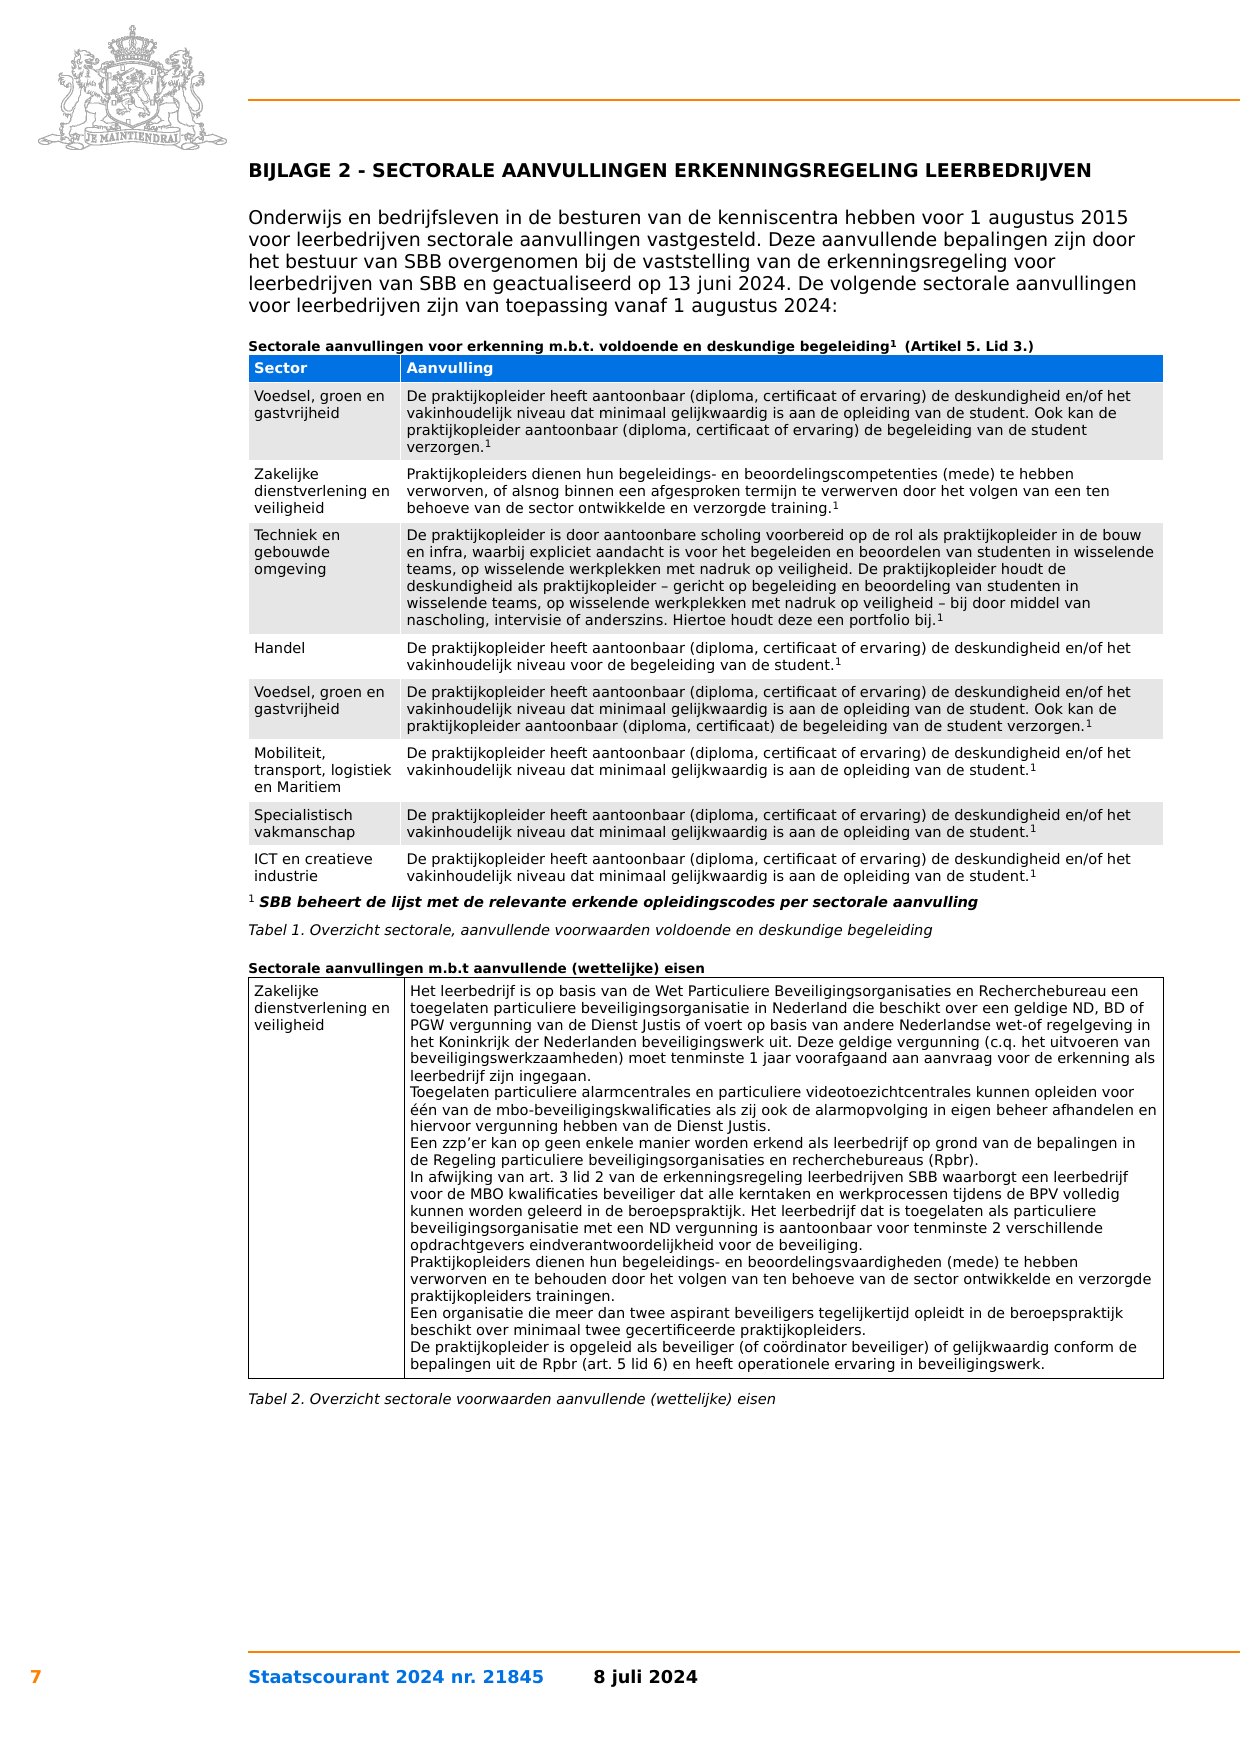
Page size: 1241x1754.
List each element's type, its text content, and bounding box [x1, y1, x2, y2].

text Onderwijs en bedrijfsleven in de besturen van de kenniscentra hebben voor 1 augustus 2015 voor leerbedrijven sectorale aanvullingen vastgesteld. Deze aanvullende bepalingen zijn door het bestuur van SBB overgenomen bij de vaststelling van de erkenningsregeling voor leerbedrijven van SBB en geactualiseerd op 13 juni 2024. De volgende sectorale aanvullingen voor leerbedrijven zijn van toepassing vanaf 1 augustus 2024: [248, 207, 1163, 317]
table_cell De praktijkopleider is door aantoonbare scholing voorbereid op de rol als praktijkopleider in de bouw en infra, waarbij expliciet aandacht is voor het begeleiden en beoordelen van studenten in wisselende teams, op wisselende werkplekken met nadruk op veiligheid. De praktijkopleider houdt de deskundigheid als praktijkopleider – gericht op begeleiding en beoordeling van studenten in wisselende teams, op wisselende werkplekken met nadruk op veiligheid – bij door middel van nascholing, intervisie of anderszins. Hiertoe houdt deze een portfolio bij.1 [401, 523, 1163, 634]
table_cell Praktijkopleiders dienen hun begeleidings- en beoordelingscompetenties (mede) te hebben verworven, of alsnog binnen een afgesproken termijn te verwerven door het volgen van een ten behoeve van de sector ontwikkelde en verzorgde training.1 [401, 461, 1163, 521]
table_cell De praktijkopleider heeft aantoonbaar (diploma, certificaat of ervaring) de deskundigheid en/of het vakinhoudelijk niveau dat minimaal gelijkwaardig is aan de opleiding van de student. Ook kan de praktijkopleider aantoonbaar (diploma, certificaat) de begeleiding van de student verzorgen.1 [401, 679, 1163, 739]
table_cell Specialistisch vakmanschap [249, 802, 400, 845]
table_cell De praktijkopleider heeft aantoonbaar (diploma, certificaat of ervaring) de deskundigheid en/of het vakinhoudelijk niveau voor de begeleiding van de student.1 [401, 635, 1163, 678]
table_cell Aanvulling [401, 355, 1163, 382]
table_cell Het leerbedrijf is op basis van de Wet Particuliere Beveiligingsorganisaties en Recherchebureau een toegelaten particuliere beveiligingsorganisatie in Nederland die beschikt over een geldige ND, BD of PGW vergunning van de Dienst Justis of voert op basis van andere Nederlandse wet-of regelgeving in het Koninkrijk der Nederlanden beveiligingswerk uit. Deze geldige vergunning (c.q. het uitvoeren van beveiligingswerkzaamheden) moet tenminste 1 jaar voorafgaand aan aanvraag voor de erkenning als leerbedrijf zijn ingegaan. Toegelaten particuliere alarmcentrales en particuliere videotoezichtcentrales kunnen opleiden voor één van de mbo-beveiligingskwalificaties als zij ook de alarmopvolging in eigen beheer afhandelen en hiervoor vergunning hebben van de Dienst Justis. Een zzp’er kan op geen enkele manier worden erkend als leerbedrijf op grond van de bepalingen in de Regeling particuliere beveiligingsorganisaties en recherchebureaus (Rpbr). In afwijking van art. 3 lid 2 van de erkenningsregeling leerbedrijven SBB waarborgt een leerbedrijf voor de MBO kwalificaties beveiliger dat alle kerntaken en werkprocessen tijdens de BPV volledig kunnen worden geleerd in de beroepspraktijk. Het leerbedrijf dat is toegelaten als particuliere beveiligingsorganisatie met een ND vergunning is aantoonbaar voor tenminste 2 verschillende opdrachtgevers eindverantwoordelijkheid voor de beveiliging. Praktijkopleiders dienen hun begeleidings- en beoordelingsvaardigheden (mede) te hebben verworven en te behouden door het volgen van ten behoeve van de sector ontwikkelde en verzorgde praktijkopleiders trainingen. Een organisatie die meer dan twee aspirant beveiligers tegelijkertijd opleidt in de beroepspraktijk beschikt over minimaal twee gecertificeerde praktijkopleiders. De praktijkopleider is opgeleid als beveiliger (of coördinator beveiliger) of gelijkwaardig conform de bepalingen uit de Rpbr (art. 5 lid 6) en heeft operationele ervaring in beveiligingswerk. [405, 978, 1163, 1378]
table_cell Tabel 2. Overzicht sectorale voorwaarden aanvullende (wettelijke) eisen [248, 1379, 1163, 1407]
table_cell Techniek en gebouwde omgeving [249, 523, 400, 634]
table_cell De praktijkopleider heeft aantoonbaar (diploma, certificaat of ervaring) de deskundigheid en/of het vakinhoudelijk niveau dat minimaal gelijkwaardig is aan de opleiding van de student. Ook kan de praktijkopleider aantoonbaar (diploma, certificaat of ervaring) de begeleiding van de student verzorgen.1 [401, 383, 1163, 460]
table_cell Zakelijke dienstverlening en veiligheid [249, 978, 404, 1378]
table_cell Voedsel, groen en gastvrijheid [249, 679, 400, 739]
table_header Sectorale aanvullingen voor erkenning m.b.t. voldoende en deskundige begeleiding1 (Artikel 5. Lid 3.) [248, 339, 1163, 354]
table_cell Sector [249, 355, 400, 382]
table_cell Handel [249, 635, 400, 678]
subtitle BIJLAGE 2 - SECTORALE AANVULLINGEN ERKENNINGSREGELING LEERBEDRIJVEN [248, 160, 1163, 182]
table_cell Zakelijke dienstverlening en veiligheid [249, 461, 400, 521]
table_cell Voedsel, groen en gastvrijheid [249, 383, 400, 460]
table_cell Mobiliteit, transport, logistiek en Maritiem [249, 741, 400, 801]
table_cell De praktijkopleider heeft aantoonbaar (diploma, certificaat of ervaring) de deskundigheid en/of het vakinhoudelijk niveau dat minimaal gelijkwaardig is aan de opleiding van de student.1 [401, 741, 1163, 801]
table_cell 1 SBB beheert de lijst met de relevante erkende opleidingscodes per sectorale aanvulling Tabel 1. Overzicht sectorale, aanvullende voorwaarden voldoende en deskundige begeleiding [248, 891, 1163, 939]
table_cell De praktijkopleider heeft aantoonbaar (diploma, certificaat of ervaring) de deskundigheid en/of het vakinhoudelijk niveau dat minimaal gelijkwaardig is aan de opleiding van de student.1 [401, 802, 1163, 845]
table_cell ICT en creatieve industrie [249, 846, 400, 889]
table_header Sectorale aanvullingen m.b.t aanvullende (wettelijke) eisen [248, 961, 1163, 977]
picture [38, 25, 227, 150]
table_cell De praktijkopleider heeft aantoonbaar (diploma, certificaat of ervaring) de deskundigheid en/of het vakinhoudelijk niveau dat minimaal gelijkwaardig is aan de opleiding van de student.1 [401, 846, 1163, 889]
